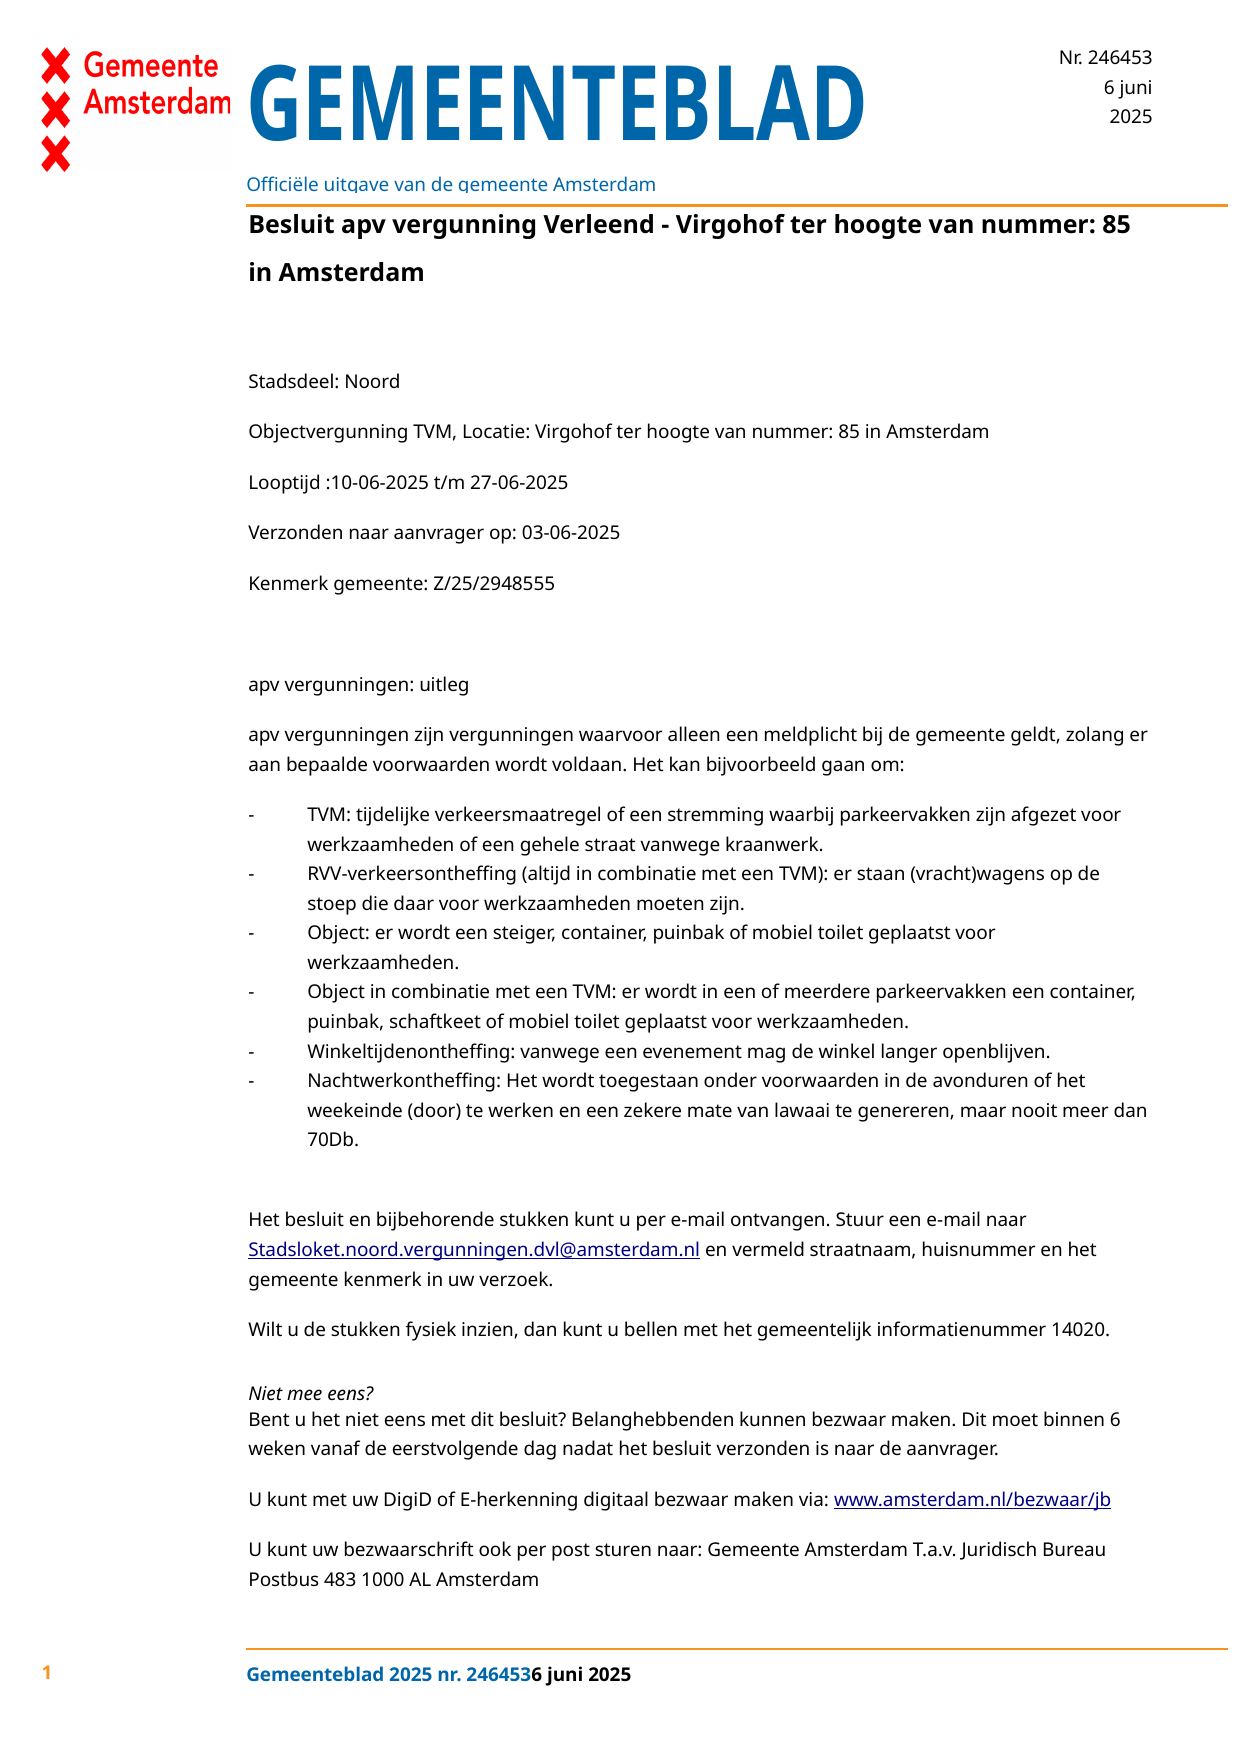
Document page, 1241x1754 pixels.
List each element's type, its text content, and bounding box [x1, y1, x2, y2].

list Winkeltijdenontheffing: vanwege een evenement mag de winkel langer openblijven. [248, 1038, 1152, 1064]
text apv vergunningen: uitleg [248, 671, 1152, 697]
text U kunt uw bezwaarschrift ook per post sturen naar: Gemeente Amsterdam T.a.v. Juridisch Bureau Postbus 483 1000 AL Amsterdam [248, 1536, 1152, 1592]
list TVM: tijdelijke verkeersmaatregel of een stremming waarbij parkeervakken zijn afgezet voor werkzaamheden of een gehele straat vanwege kraanwerk. [248, 801, 1152, 857]
text Het besluit en bijbehorende stukken kunt u per e-mail ontvangen. Stuur een e-mail naar Stadsloket.noord.vergunningen.dvl@amsterdam.nl en vermeld straatnaam, huisnummer en het gemeente kenmerk in uw verzoek. [248, 1207, 1152, 1292]
text Wilt u de stukken fysiek inzien, dan kunt u bellen met het gemeentelijk informatienummer 14020. [248, 1316, 1152, 1342]
text U kunt met uw DigiD of E-herkenning digitaal bezwaar maken via: www.amsterdam.nl/bezwaar/jb [248, 1486, 1152, 1512]
text Objectvergunning TVM, Locatie: Virgohof ter hoogte van nummer: 85 in Amsterdam [248, 419, 1152, 444]
text apv vergunningen zijn vergunningen waarvoor alleen een meldplicht bij de gemeente geldt, zolang er aan bepaalde voorwaarden wordt voldaan. Het kan bijvoorbeeld gaan om: [248, 721, 1152, 777]
text Niet mee eens? [248, 1380, 1152, 1406]
picture [41, 47, 231, 172]
text Looptijd :10-06-2025 t/m 27-06-2025 [248, 469, 1152, 495]
list Object in combinatie met een TVM: er wordt in een of meerdere parkeervakken een container, puinbak, schaftkeet of mobiel toilet geplaatst voor werkzaamheden. [248, 979, 1152, 1034]
list Object: er wordt een steiger, container, puinbak of mobiel toilet geplaatst voor werkzaamheden. [248, 919, 1152, 975]
text Kenmerk gemeente: Z/25/2948555 [248, 570, 1152, 596]
text Besluit apv vergunning Verleend - Virgohof ter hoogte van nummer: 85 in Amsterdam [248, 207, 1152, 288]
text Stadsdeel: Noord [248, 368, 1152, 394]
text Verzonden naar aanvrager op: 03-06-2025 [248, 519, 1152, 545]
list RVV-verkeersontheffing (altijd in combinatie met een TVM): er staan (vracht)wagens op de stoep die daar voor werkzaamheden moeten zijn. [248, 860, 1152, 916]
text Bent u het niet eens met dit besluit? Belanghebbenden kunnen bezwaar maken. Dit moet binnen 6 weken vanaf de eerstvolgende dag nadat het besluit verzonden is naar de aanvrager. [248, 1406, 1152, 1461]
list Nachtwerkontheffing: Het wordt toegestaan onder voorwaarden in de avonduren of het weekeinde (door) te werken en een zekere mate van lawaai te genereren, maar nooit meer dan 70Db. [248, 1067, 1152, 1152]
